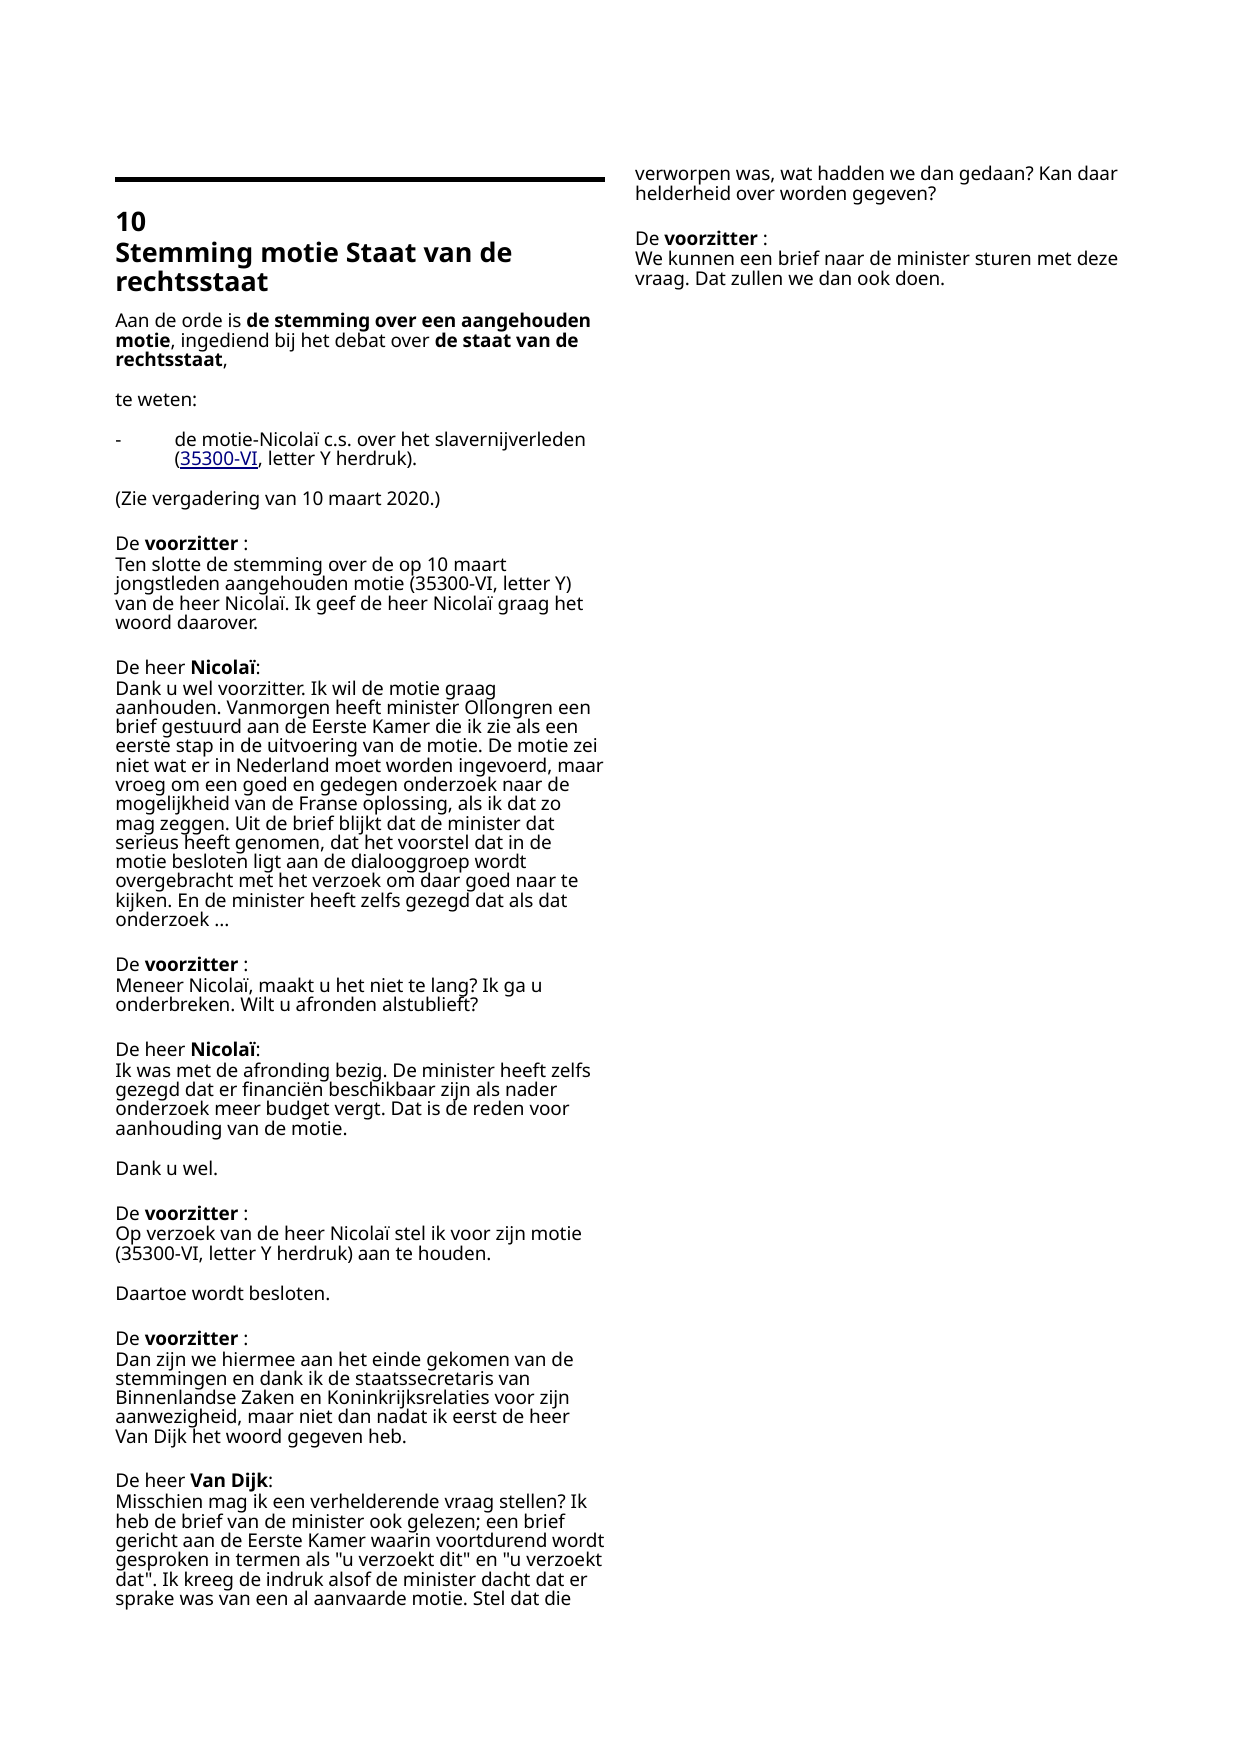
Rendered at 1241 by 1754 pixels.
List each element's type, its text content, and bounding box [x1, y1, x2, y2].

text We kunnen een brief naar de minister sturen met deze vraag. Dat zullen we dan ook doen. [635, 250, 1125, 289]
list de motie-Nicolaï c.s. over het slavernijverleden (35300-VI, letter Y herdruk). [115, 431, 605, 469]
text Op verzoek van de heer Nicolaï stel ik voor zijn motie (35300-VI, letter Y herdruk) aan te houden. [115, 1225, 605, 1264]
text De voorzitter : [115, 1200, 605, 1225]
text De heer Nicolaï: [115, 654, 605, 679]
text De heer Nicolaï: [115, 1036, 605, 1062]
text De voorzitter : [115, 951, 605, 977]
text De voorzitter : [115, 1325, 605, 1351]
text De voorzitter : [115, 530, 605, 556]
text Aan de orde is de stemming over een aangehouden motie, ingediend bij het debat over de staat van de rechtsstaat, [115, 312, 605, 370]
text Stemming motie Staat van de rechtsstaat [115, 239, 605, 312]
text Daartoe wordt besloten. [115, 1285, 605, 1304]
text Dank u wel. [115, 1159, 605, 1179]
text verworpen was, wat hadden we dan gedaan? Kan daar helderheid over worden gegeven? [635, 165, 1125, 204]
text De heer Van Dijk: [115, 1468, 605, 1493]
text Meneer Nicolaï, maakt u het niet te lang? Ik ga u onderbreken. Wilt u afronden alstublieft? [115, 977, 605, 1015]
text te weten: [115, 391, 605, 410]
text Ten slotte de stemming over de op 10 maart jongstleden aangehouden motie (35300-VI, letter Y) van de heer Nicolaï. Ik geef de heer Nicolaï graag het woord daarover. [115, 556, 605, 633]
text 10 [115, 203, 605, 239]
text Dan zijn we hiermee aan het einde gekomen van de stemmingen en dank ik de staatssecretaris van Binnenlandse Zaken en Koninkrijksrelaties voor zijn aanwezigheid, maar niet dan nadat ik eerst de heer Van Dijk het woord gegeven heb. [115, 1351, 605, 1447]
text Dank u wel voorzitter. Ik wil de motie graag aanhouden. Vanmorgen heeft minister Ollongren een brief gestuurd aan de Eerste Kamer die ik zie als een eerste stap in de uitvoering van de motie. De motie zei niet wat er in Nederland moet worden ingevoerd, maar vroeg om een goed en gedegen onderzoek naar de mogelijkheid van de Franse oplossing, als ik dat zo mag zeggen. Uit de brief blijkt dat de minister dat serieus heeft genomen, dat het voorstel dat in de motie besloten ligt aan de dialooggroep wordt overgebracht met het verzoek om daar goed naar te kijken. En de minister heeft zelfs gezegd dat als dat onderzoek ... [115, 679, 605, 930]
text Ik was met de afronding bezig. De minister heeft zelfs gezegd dat er financiën beschikbaar zijn als nader onderzoek meer budget vergt. Dat is de reden voor aanhouding van de motie. [115, 1062, 605, 1139]
text (Zie vergadering van 10 maart 2020.) [115, 490, 605, 509]
text De voorzitter : [635, 225, 1125, 250]
text Misschien mag ik een verhelderende vraag stellen? Ik heb de brief van de minister ook gelezen; een brief gericht aan de Eerste Kamer waarin voortdurend wordt gesproken in termen als "u verzoekt dit" en "u verzoekt dat". Ik kreeg de indruk alsof de minister dacht dat er sprake was van een al aanvaarde motie. Stel dat die [115, 1493, 605, 1609]
